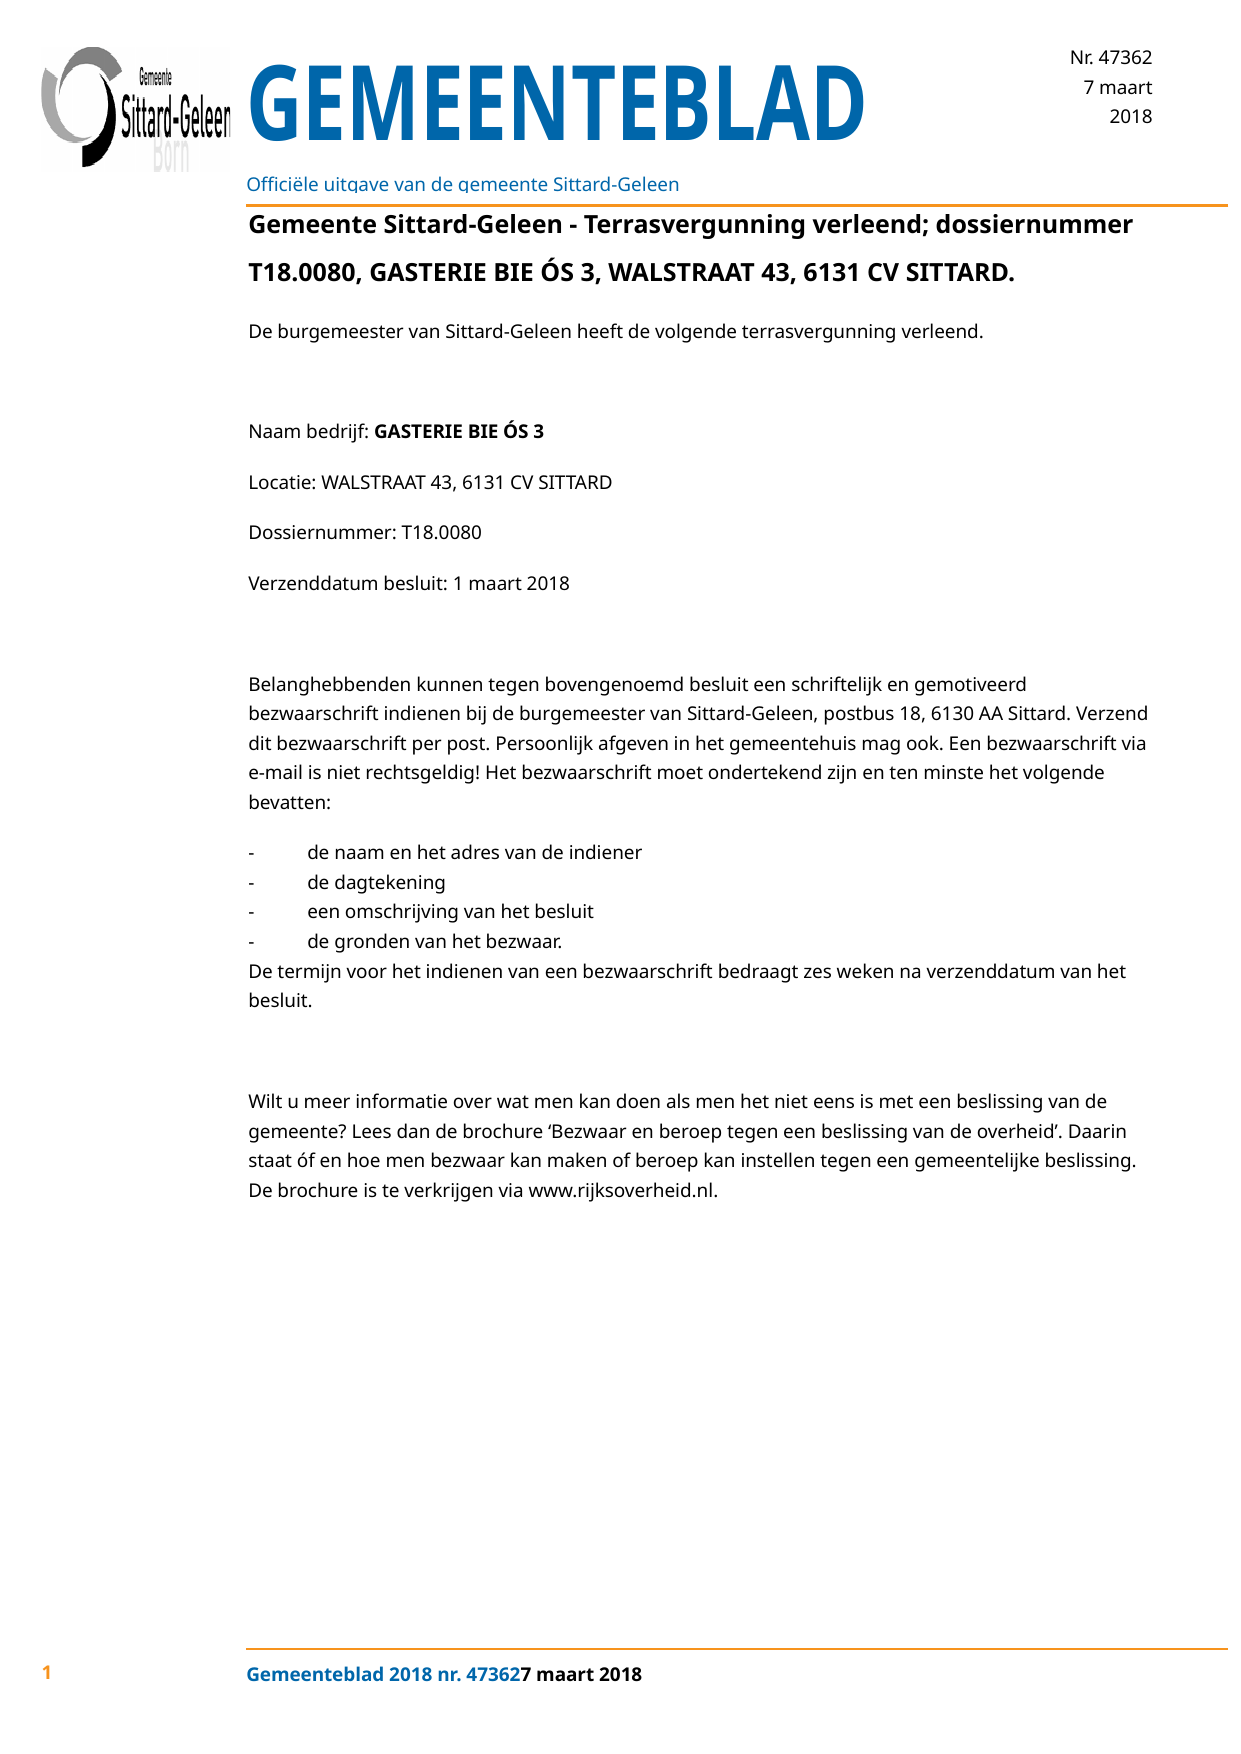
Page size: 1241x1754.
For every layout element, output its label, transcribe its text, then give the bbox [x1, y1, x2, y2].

text Gemeente Sittard-Geleen - Terrasvergunning verleend; dossiernummer T18.0080, GASTERIE BIE ÓS 3, WALSTRAAT 43, 6131 CV SITTARD. [248, 207, 1152, 288]
text Verzenddatum besluit: 1 maart 2018 [248, 570, 1152, 596]
text Belanghebbenden kunnen tegen bovengenoemd besluit een schriftelijk en gemotiveerd bezwaarschrift indienen bij de burgemeester van Sittard-Geleen, postbus 18, 6130 AA Sittard. Verzend dit bezwaarschrift per post. Persoonlijk afgeven in het gemeentehuis mag ook. Een bezwaarschrift via e-mail is niet rechtsgeldig! Het bezwaarschrift moet ondertekend zijn en ten minste het volgende bevatten: [248, 671, 1152, 815]
text Wilt u meer informatie over wat men kan doen als men het niet eens is met een beslissing van de gemeente? Lees dan de brochure ‘Bezwaar en beroep tegen een beslissing van de overheid’. Daarin staat óf en hoe men bezwaar kan maken of beroep kan instellen tegen een gemeentelijke beslissing. De brochure is te verkrijgen via www.rijksoverheid.nl. [248, 1088, 1152, 1203]
text Naam bedrijf: GASTERIE BIE ÓS 3 [248, 419, 1152, 444]
text Locatie: WALSTRAAT 43, 6131 CV SITTARD [248, 469, 1152, 495]
list de dagtekening [248, 869, 1152, 895]
text Dossiernummer: T18.0080 [248, 519, 1152, 545]
text De termijn voor het indienen van een bezwaarschrift bedraagt zes weken na verzenddatum van het besluit. [248, 958, 1152, 1013]
list de gronden van het bezwaar. [248, 928, 1152, 954]
picture [41, 47, 231, 172]
list een omschrijving van het besluit [248, 899, 1152, 924]
text De burgemeester van Sittard-Geleen heeft de volgende terrasvergunning verleend. [248, 318, 1152, 344]
list de naam en het adres van de indiener [248, 839, 1152, 865]
